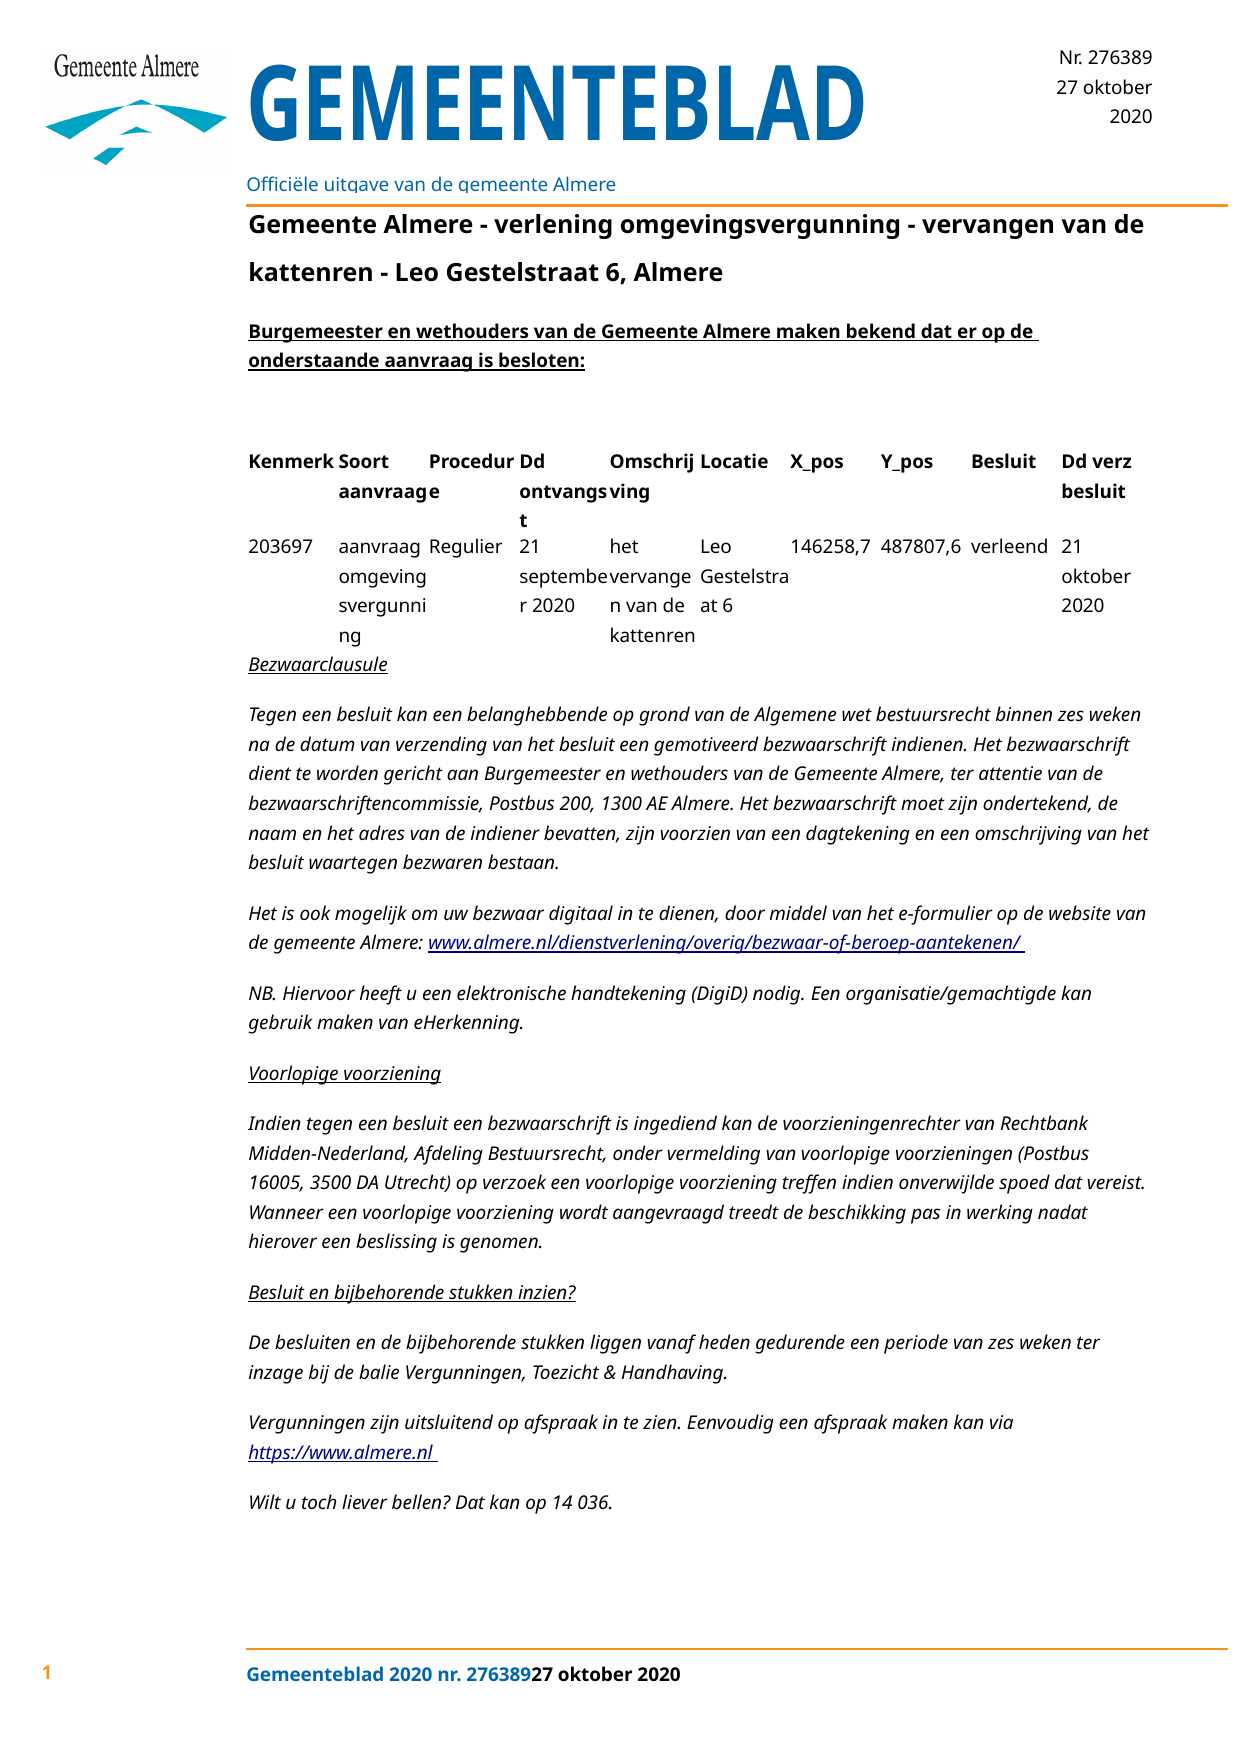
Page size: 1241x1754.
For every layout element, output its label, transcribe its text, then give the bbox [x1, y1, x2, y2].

text Voorlopige voorziening [248, 1060, 1152, 1086]
table_header Soort aanvraag [338, 449, 429, 533]
table_cell aanvraag omgevingsvergunning [338, 533, 429, 648]
text Tegen een besluit kan een belanghebbende op grond van de Algemene wet bestuursrecht binnen zes weken na de datum van verzending van het besluit een gemotiveerd bezwaarschrift indienen. Het bezwaarschrift dient te worden gericht aan Burgemeester en wethouders van de Gemeente Almere, ter attentie van de bezwaarschriftencommissie, Postbus 200, 1300 AE Almere. Het bezwaarschrift moet zijn ondertekend, de naam en het adres van de indiener bevatten, zijn voorzien van een dagtekening en een omschrijving van het besluit waartegen bezwaren bestaan. [248, 701, 1152, 875]
text NB. Hiervoor heeft u een elektronische handtekening (DigiD) nodig. Een organisatie/gemachtigde kan gebruik maken van eHerkenning. [248, 980, 1152, 1035]
table_header Dd verz besluit [1061, 449, 1152, 533]
table_header Locatie [700, 449, 790, 533]
text Gemeente Almere - verlening omgevingsvergunning - vervangen van de kattenren - Leo Gestelstraat 6, Almere [248, 207, 1152, 288]
table_header Y_pos [881, 449, 971, 533]
table_cell 203697 [248, 533, 338, 648]
text De besluiten en de bijbehorende stukken liggen vanaf heden gedurende een periode van zes weken ter inzage bij de balie Vergunningen, Toezicht & Handhaving. [248, 1329, 1152, 1385]
text Bezwaarclausule [248, 651, 1152, 677]
table_cell 487807,6 [881, 533, 971, 648]
table_cell het vervangen van de kattenren [609, 533, 700, 648]
text Besluit en bijbehorende stukken inzien? [248, 1279, 1152, 1305]
table_cell verleend [971, 533, 1061, 648]
table_header Besluit [971, 449, 1061, 533]
table_header Dd ontvangst [519, 449, 609, 533]
picture [41, 47, 231, 172]
table_header X_pos [790, 449, 881, 533]
text Burgemeester en wethouders van de Gemeente Almere maken bekend dat er op de onderstaande aanvraag is besloten: [248, 318, 1152, 373]
text Wilt u toch liever bellen? Dat kan op 14 036. [248, 1489, 1152, 1515]
table_cell Regulier [429, 533, 519, 648]
table_header Procedure [429, 449, 519, 533]
table_cell Leo Gestelstraat 6 [700, 533, 790, 648]
table_cell 21 oktober 2020 [1061, 533, 1152, 648]
text Indien tegen een besluit een bezwaarschrift is ingediend kan de voorzieningenrechter van Rechtbank Midden-Nederland, Afdeling Bestuursrecht, onder vermelding van voorlopige voorzieningen (Postbus 16005, 3500 DA Utrecht) op verzoek een voorlopige voorziening treffen indien onverwijlde spoed dat vereist. Wanneer een voorlopige voorziening wordt aangevraagd treedt de beschikking pas in werking nadat hierover een beslissing is genomen. [248, 1110, 1152, 1254]
text Vergunningen zijn uitsluitend op afspraak in te zien. Eenvoudig een afspraak maken kan via https://www.almere.nl [248, 1409, 1152, 1465]
table_cell 21 september 2020 [519, 533, 609, 648]
table_header Omschrijving [609, 449, 700, 533]
table_cell 146258,7 [790, 533, 881, 648]
text Het is ook mogelijk om uw bezwaar digitaal in te dienen, door middel van het e-formulier op de website van de gemeente Almere: www.almere.nl/dienstverlening/overig/bezwaar-of-beroep-aantekenen/ [248, 900, 1152, 955]
table_header Kenmerk [248, 449, 338, 533]
